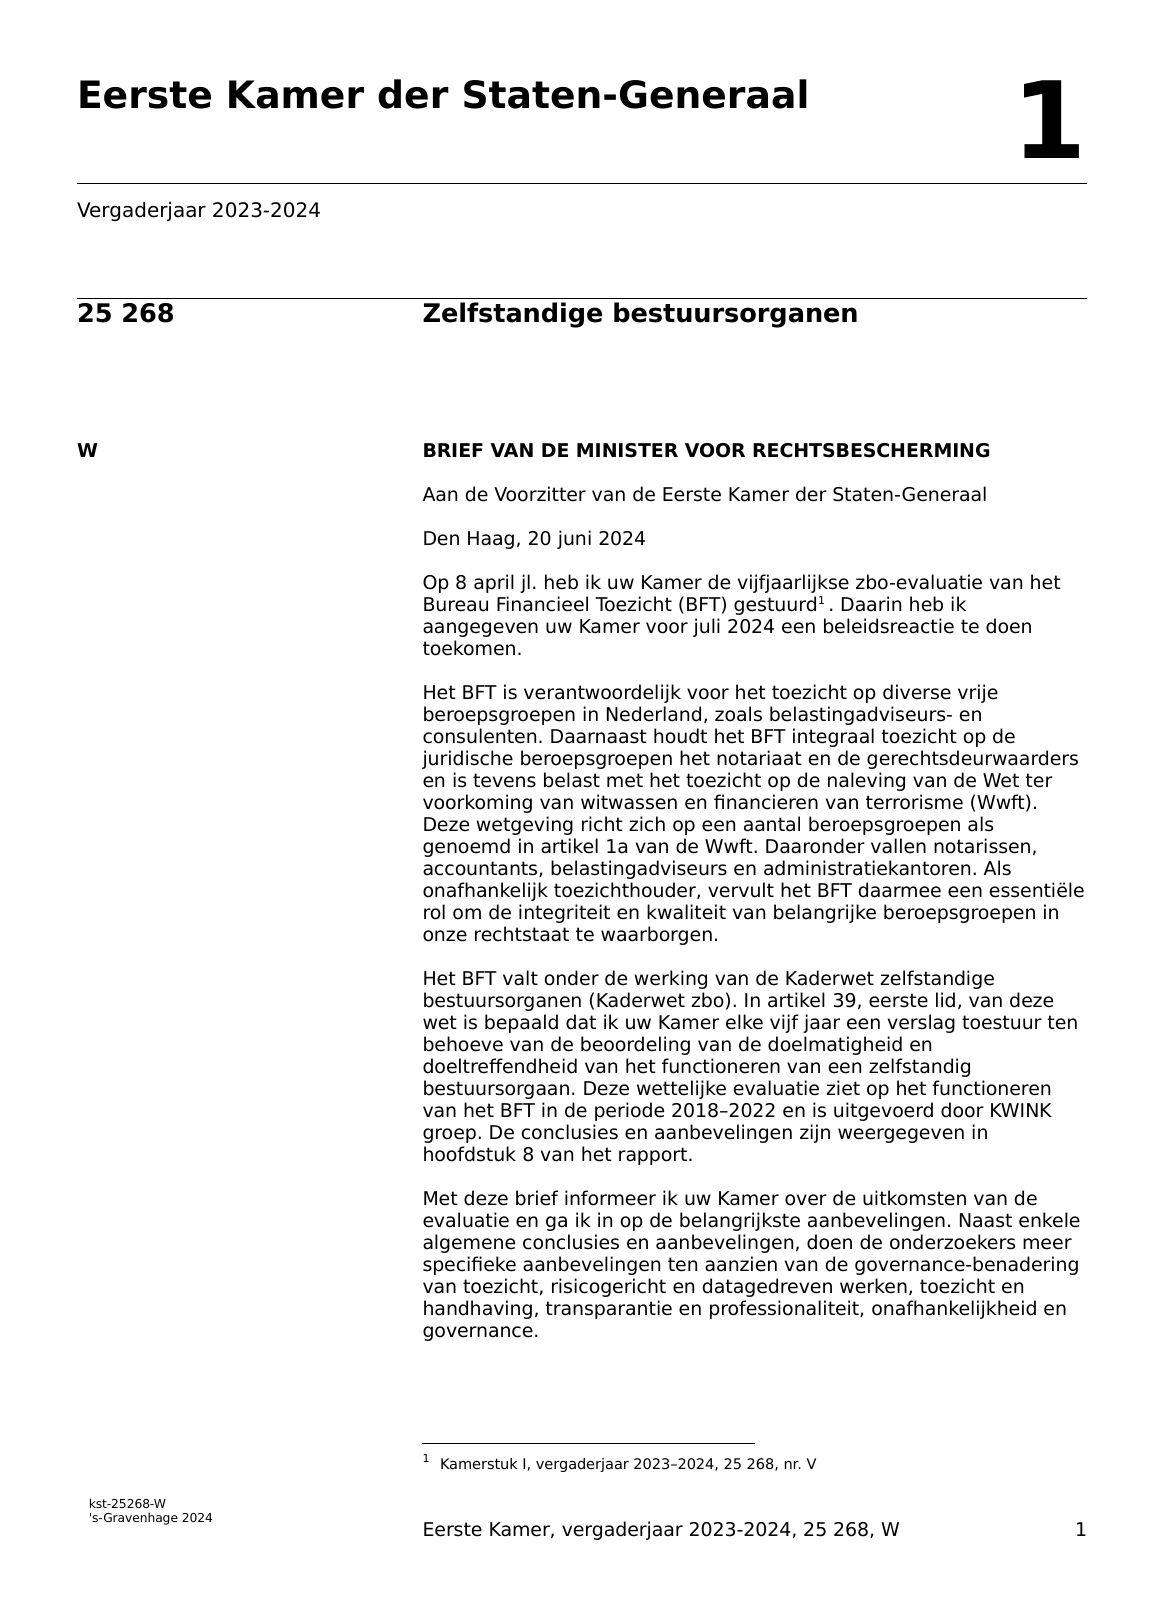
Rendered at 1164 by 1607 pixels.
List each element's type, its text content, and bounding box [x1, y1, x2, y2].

text Met deze brief informeer ik uw Kamer over de uitkomsten van de evaluatie en ga ik in op de belangrijkste aanbevelingen. Naast enkele algemene conclusies en aanbevelingen, doen de onderzoekers meer specifieke aanbevelingen ten aanzien van de governance-benadering van toezicht, risicogericht en datagedreven werken, toezicht en handhaving, transparantie en professionaliteit, onafhankelijkheid en governance. [422, 1188, 1087, 1342]
text Het BFT valt onder de werking van de Kaderwet zelfstandige bestuursorganen (Kaderwet zbo). In artikel 39, eerste lid, van deze wet is bepaald dat ik uw Kamer elke vijf jaar een verslag toestuur ten behoeve van de beoordeling van de doelmatigheid en doeltreffendheid van het functioneren van een zelfstandig bestuursorgaan. Deze wettelijke evaluatie ziet op het functioneren van het BFT in de periode 2018–2022 en is uitgevoerd door KWINK groep. De conclusies en aanbevelingen zijn weergegeven in hoofdstuk 8 van het rapport. [422, 968, 1087, 1166]
text 's-Gravenhage 2024 [88, 1511, 323, 1525]
subtitle W BRIEF VAN DE MINISTER VOOR RECHTSBESCHERMING [77, 440, 1087, 462]
table_cell Vergaderjaar 2023-2024 [77, 184, 1087, 298]
table_header 1 [886, 59, 1087, 183]
text Het BFT is verantwoordelijk voor het toezicht op diverse vrije beroepsgroepen in Nederland, zoals belastingadviseurs- en consulenten. Daarnaast houdt het BFT integraal toezicht op de juridische beroepsgroepen het notariaat en de gerechtsdeurwaarders en is tevens belast met het toezicht op de naleving van de Wet ter voorkoming van witwassen en financieren van terrorisme (Wwft). Deze wetgeving richt zich op een aantal beroepsgroepen als genoemd in artikel 1a van de Wwft. Daaronder vallen notarissen, accountants, belastingadviseurs en administratiekantoren. Als onafhankelijk toezichthouder, vervult het BFT daarmee een essentiële rol om de integriteit en kwaliteit van belangrijke beroepsgroepen in onze rechtstaat te waarborgen. [422, 682, 1087, 946]
text Aan de Voorzitter van de Eerste Kamer der Staten-Generaal [422, 484, 1087, 506]
text kst-25268-W [88, 1497, 323, 1511]
text Kamerstuk I, vergaderjaar 2023–2024, 25 268, nr. V [422, 1452, 1087, 1474]
subtitle 25 268 Zelfstandige bestuursorganen [77, 299, 1087, 329]
text Op 8 april jl. heb ik uw Kamer de vijfjaarlijkse zbo-evaluatie van het Bureau Financieel Toezicht (BFT) gestuurd. Daarin heb ik aangegeven uw Kamer voor juli 2024 een beleidsreactie te doen toekomen. [422, 572, 1087, 660]
table_header Eerste Kamer der Staten-Generaal [77, 59, 886, 183]
text Den Haag, 20 juni 2024 [422, 528, 1087, 550]
